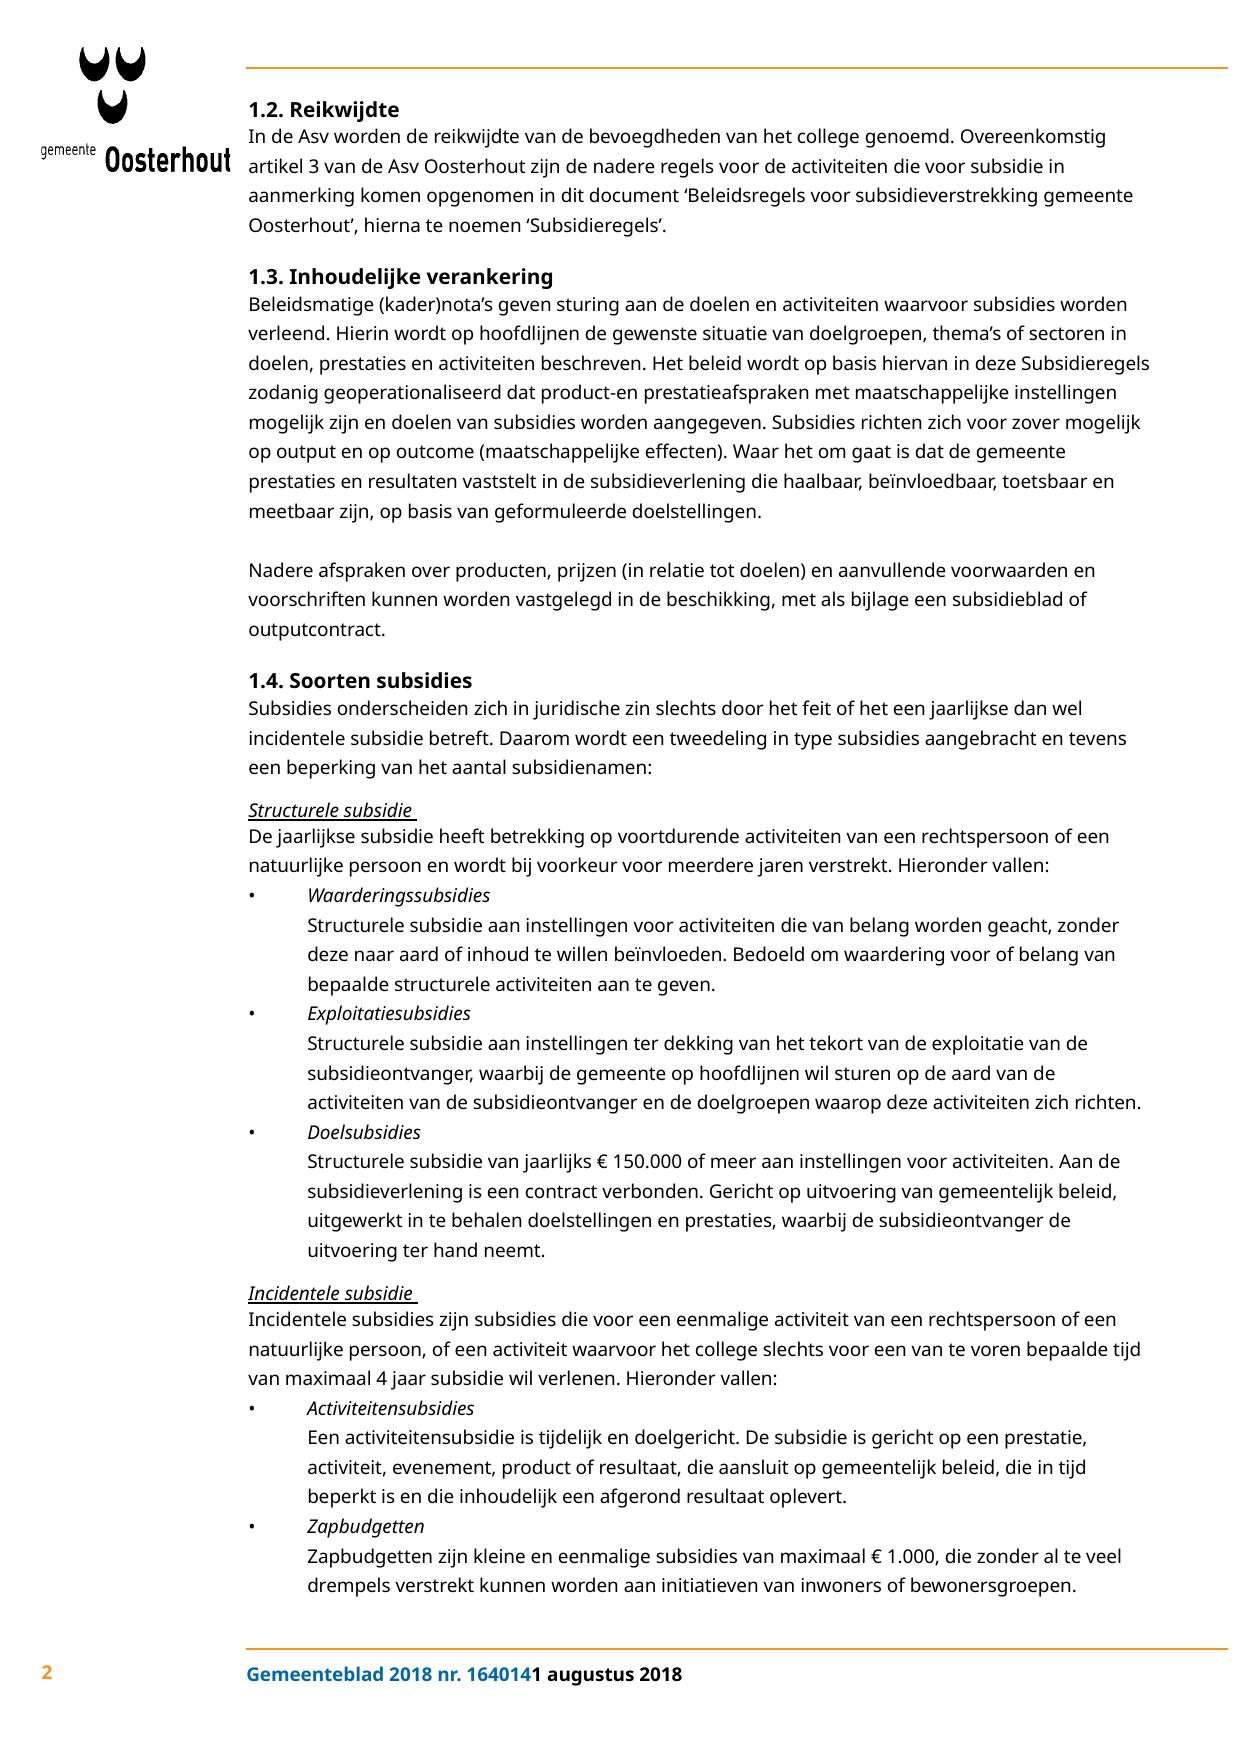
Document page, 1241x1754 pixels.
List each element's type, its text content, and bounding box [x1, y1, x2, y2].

text Structurele subsidie [248, 797, 1152, 823]
list Zapbudgetten zijn kleine en eenmalige subsidies van maximaal € 1.000, die zonder al te veel drempels verstrekt kunnen worden aan initiatieven van inwoners of bewonersgroepen. [248, 1543, 1152, 1598]
text Incidentele subsidies zijn subsidies die voor een eenmalige activiteit van een rechtspersoon of een natuurlijke persoon, of een activiteit waarvoor het college slechts voor een van te voren bepaalde tijd van maximaal 4 jaar subsidie wil verlenen. Hieronder vallen: [248, 1306, 1152, 1391]
list Doelsubsidies [248, 1119, 1152, 1145]
text Subsidies onderscheiden zich in juridische zin slechts door het feit of het een jaarlijkse dan wel incidentele subsidie betreft. Daarom wordt een tweedeling in type subsidies aangebracht en tevens een beperking van het aantal subsidienamen: [248, 695, 1152, 780]
list Exploitatiesubsidies [248, 1001, 1152, 1026]
list Zapbudgetten [248, 1513, 1152, 1539]
list Structurele subsidie aan instellingen voor activiteiten die van belang worden geacht, zonder deze naar aard of inhoud te willen beïnvloeden. Bedoeld om waardering voor of belang van bepaalde structurele activiteiten aan te geven. [248, 912, 1152, 997]
list Waarderingssubsidies [248, 882, 1152, 908]
text In de Asv worden de reikwijdte van de bevoegdheden van het college genoemd. Overeenkomstig artikel 3 van de Asv Oosterhout zijn de nadere regels voor de activiteiten die voor subsidie in aanmerking komen opgenomen in dit document ‘Beleidsregels voor subsidieverstrekking gemeente Oosterhout’, hierna te noemen ‘Subsidieregels’. [248, 123, 1152, 238]
text 1.2. Reikwijdte [248, 95, 1152, 123]
text De jaarlijkse subsidie heeft betrekking op voortdurende activiteiten van een rechtspersoon of een natuurlijke persoon en wordt bij voorkeur voor meerdere jaren verstrekt. Hieronder vallen: [248, 823, 1152, 878]
text Incidentele subsidie [248, 1280, 1152, 1306]
list Structurele subsidie van jaarlijks € 150.000 of meer aan instellingen voor activiteiten. Aan de subsidieverlening is een contract verbonden. Gericht op uitvoering van gemeentelijk beleid, uitgewerkt in te behalen doelstellingen en prestaties, waarbij de subsidieontvanger de uitvoering ter hand neemt. [248, 1148, 1152, 1263]
list Structurele subsidie aan instellingen ter dekking van het tekort van de exploitatie van de subsidieontvanger, waarbij de gemeente op hoofdlijnen wil sturen op de aard van de activiteiten van de subsidieontvanger en de doelgroepen waarop deze activiteiten zich richten. [248, 1030, 1152, 1115]
text 1.3. Inhoudelijke verankering [248, 262, 1152, 291]
text Nadere afspraken over producten, prijzen (in relatie tot doelen) en aanvullende voorwaarden en voorschriften kunnen worden vastgelegd in de beschikking, met als bijlage een subsidieblad of outputcontract. [248, 557, 1152, 642]
picture [41, 47, 231, 172]
text Beleidsmatige (kader)nota’s geven sturing aan de doelen en activiteiten waarvoor subsidies worden verleend. Hierin wordt op hoofdlijnen de gewenste situatie van doelgroepen, thema’s of sectoren in doelen, prestaties en activiteiten beschreven. Het beleid wordt op basis hiervan in deze Subsidieregels zodanig geoperationaliseerd dat product-en prestatieafspraken met maatschappelijke instellingen mogelijk zijn en doelen van subsidies worden aangegeven. Subsidies richten zich voor zover mogelijk op output en op outcome (maatschappelijke effecten). Waar het om gaat is dat de gemeente prestaties en resultaten vaststelt in de subsidieverlening die haalbaar, beïnvloedbaar, toetsbaar en meetbaar zijn, op basis van geformuleerde doelstellingen. [248, 291, 1152, 524]
list Activiteitensubsidies [248, 1395, 1152, 1421]
list Een activiteitensubsidie is tijdelijk en doelgericht. De subsidie is gericht op een prestatie, activiteit, evenement, product of resultaat, die aansluit op gemeentelijk beleid, die in tijd beperkt is en die inhoudelijk een afgerond resultaat oplevert. [248, 1424, 1152, 1509]
text 1.4. Soorten subsidies [248, 667, 1152, 695]
